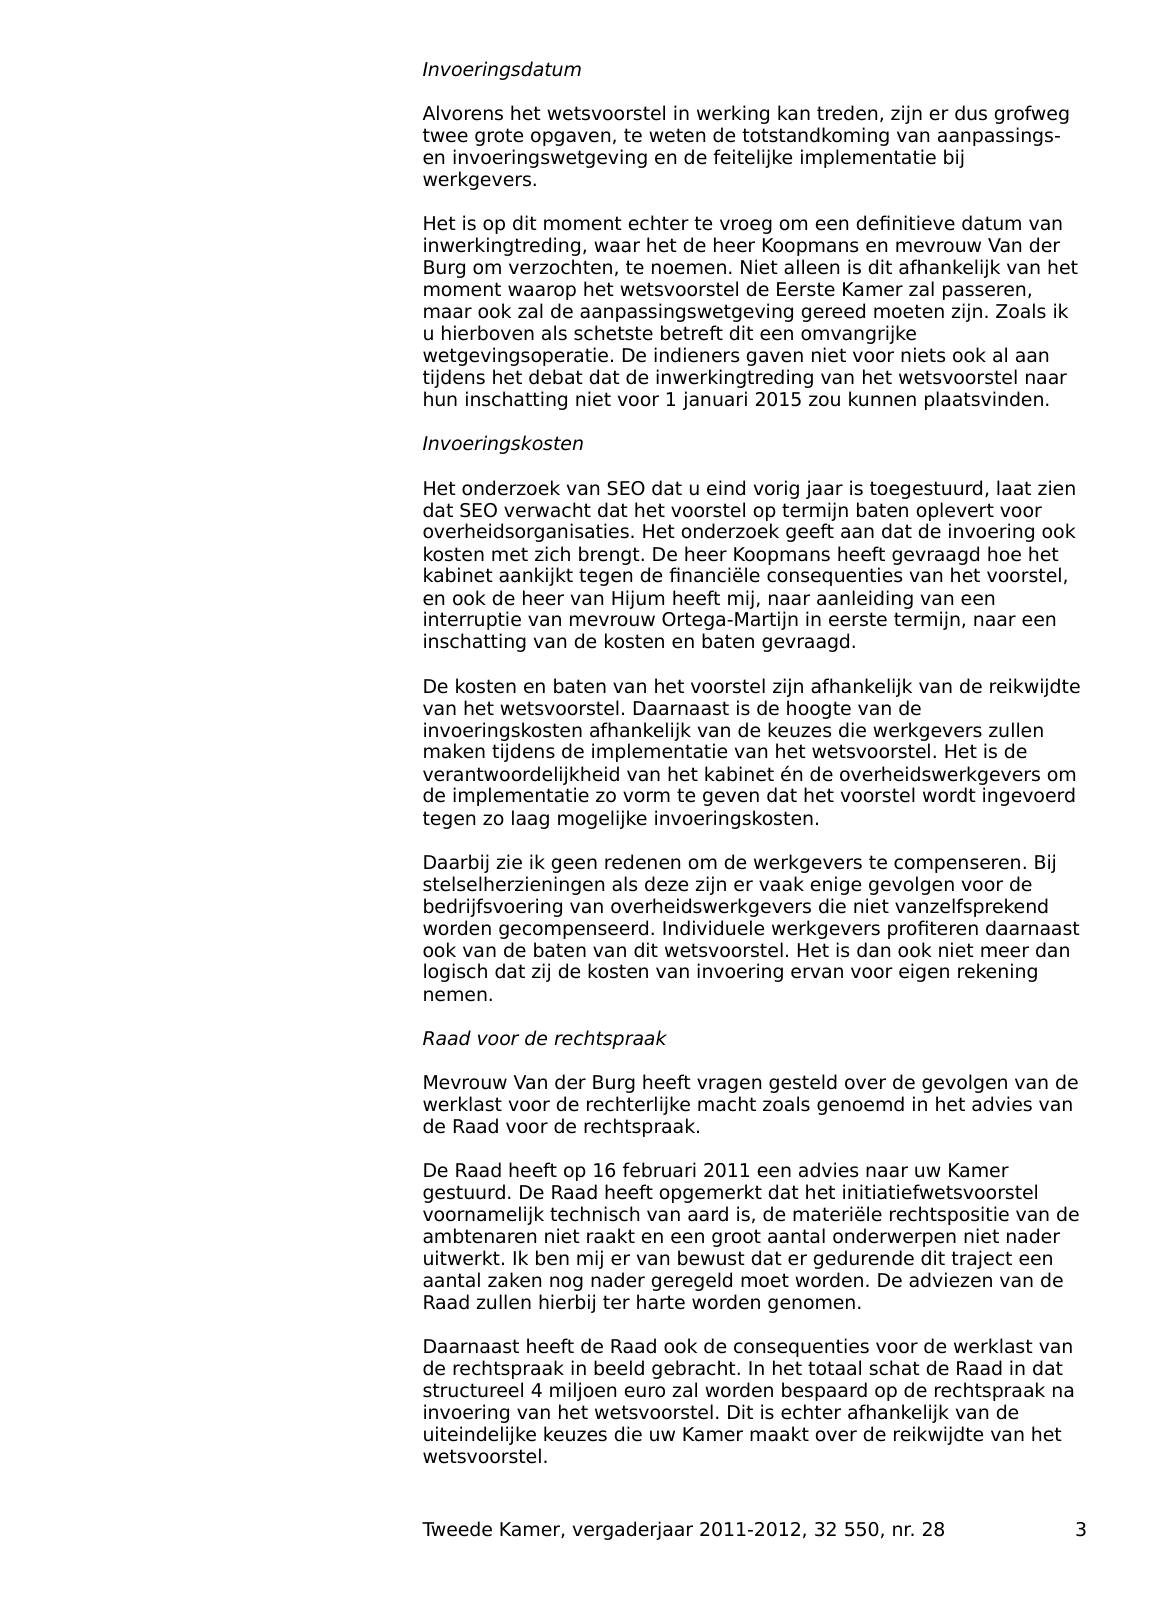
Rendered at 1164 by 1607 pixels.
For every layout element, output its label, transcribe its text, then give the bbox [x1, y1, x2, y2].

subtitle Invoeringsdatum [422, 59, 1087, 81]
subtitle Raad voor de rechtspraak [422, 1028, 1087, 1049]
text Het onderzoek van SEO dat u eind vorig jaar is toegestuurd, laat zien dat SEO verwacht dat het voorstel op termijn baten oplevert voor overheidsorganisaties. Het onderzoek geeft aan dat de invoering ook kosten met zich brengt. De heer Koopmans heeft gevraagd hoe het kabinet aankijkt tegen de financiële consequenties van het voorstel, en ook de heer van Hijum heeft mij, naar aanleiding van een interruptie van mevrouw Ortega-Martijn in eerste termijn, naar een inschatting van de kosten en baten gevraagd. [422, 477, 1087, 653]
text Het is op dit moment echter te vroeg om een definitieve datum van inwerkingtreding, waar het de heer Koopmans en mevrouw Van der Burg om verzochten, te noemen. Niet alleen is dit afhankelijk van het moment waarop het wetsvoorstel de Eerste Kamer zal passeren, maar ook zal de aanpassingswetgeving gereed moeten zijn. Zoals ik u hierboven als schetste betreft dit een omvangrijke wetgevingsoperatie. De indieners gaven niet voor niets ook al aan tijdens het debat dat de inwerkingtreding van het wetsvoorstel naar hun inschatting niet voor 1 januari 2015 zou kunnen plaatsvinden. [422, 213, 1087, 411]
text Alvorens het wetsvoorstel in werking kan treden, zijn er dus grofweg twee grote opgaven, te weten de totstandkoming van aanpassings- en invoeringswetgeving en de feitelijke implementatie bij werkgevers. [422, 103, 1087, 191]
subtitle Invoeringskosten [422, 433, 1087, 455]
text De Raad heeft op 16 februari 2011 een advies naar uw Kamer gestuurd. De Raad heeft opgemerkt dat het initiatiefwetsvoorstel voornamelijk technisch van aard is, de materiële rechtspositie van de ambtenaren niet raakt en een groot aantal onderwerpen niet nader uitwerkt. Ik ben mij er van bewust dat er gedurende dit traject een aantal zaken nog nader geregeld moet worden. De adviezen van de Raad zullen hierbij ter harte worden genomen. [422, 1160, 1087, 1314]
text De kosten en baten van het voorstel zijn afhankelijk van de reikwijdte van het wetsvoorstel. Daarnaast is de hoogte van de invoeringskosten afhankelijk van de keuzes die werkgevers zullen maken tijdens de implementatie van het wetsvoorstel. Het is de verantwoordelijkheid van het kabinet én de overheidswerkgevers om de implementatie zo vorm te geven dat het voorstel wordt ingevoerd tegen zo laag mogelijke invoeringskosten. [422, 676, 1087, 829]
text Daarbij zie ik geen redenen om de werkgevers te compenseren. Bij stelselherzieningen als deze zijn er vaak enige gevolgen voor de bedrijfsvoering van overheidswerkgevers die niet vanzelfsprekend worden gecompenseerd. Individuele werkgevers profiteren daarnaast ook van de baten van dit wetsvoorstel. Het is dan ook niet meer dan logisch dat zij de kosten van invoering ervan voor eigen rekening nemen. [422, 852, 1087, 1005]
text Mevrouw Van der Burg heeft vragen gesteld over de gevolgen van de werklast voor de rechterlijke macht zoals genoemd in het advies van de Raad voor de rechtspraak. [422, 1072, 1087, 1138]
text Daarnaast heeft de Raad ook de consequenties voor de werklast van de rechtspraak in beeld gebracht. In het totaal schat de Raad in dat structureel 4 miljoen euro zal worden bespaard op de rechtspraak na invoering van het wetsvoorstel. Dit is echter afhankelijk van de uiteindelijke keuzes die uw Kamer maakt over de reikwijdte van het wetsvoorstel. [422, 1336, 1087, 1468]
